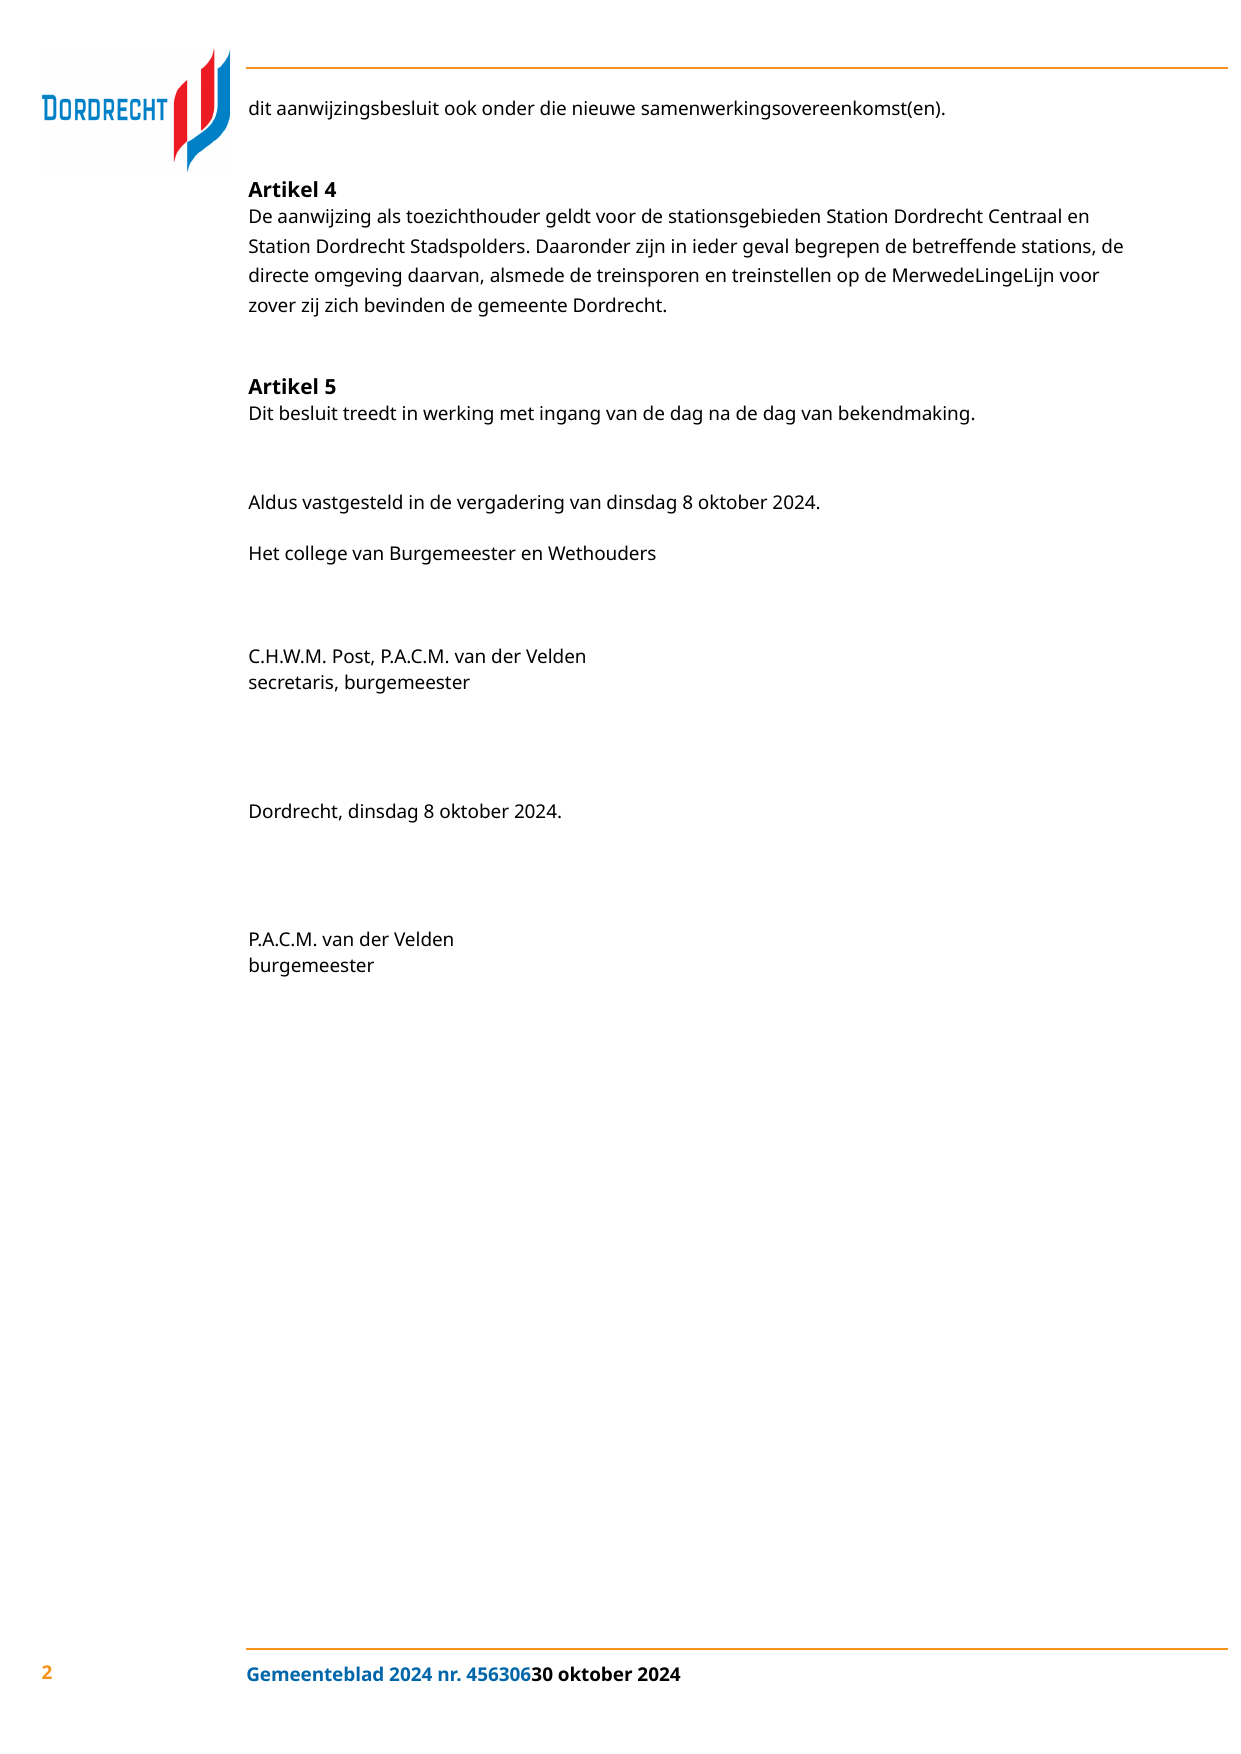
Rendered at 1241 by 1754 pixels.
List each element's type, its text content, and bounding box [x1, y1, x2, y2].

text dit aanwijzingsbesluit ook onder die nieuwe samenwerkingsovereenkomst(en). [248, 95, 1152, 121]
text secretaris, burgemeester [248, 669, 1152, 695]
text Dordrecht, dinsdag 8 oktober 2024. [248, 798, 1152, 824]
text burgemeester [248, 952, 1152, 978]
text Aldus vastgesteld in de vergadering van dinsdag 8 oktober 2024. [248, 489, 1152, 515]
text Artikel 5 [248, 372, 1152, 400]
picture [41, 47, 231, 172]
text Artikel 4 [248, 175, 1152, 203]
text P.A.C.M. van der Velden [248, 927, 1152, 952]
text Het college van Burgemeester en Wethouders [248, 541, 1152, 566]
text De aanwijzing als toezichthouder geldt voor de stationsgebieden Station Dordrecht Centraal en Station Dordrecht Stadspolders. Daaronder zijn in ieder geval begrepen de betreffende stations, de directe omgeving daarvan, alsmede de treinsporen en treinstellen op de MerwedeLingeLijn voor zover zij zich bevinden de gemeente Dordrecht. [248, 203, 1152, 318]
text C.H.W.M. Post, P.A.C.M. van der Velden [248, 643, 1152, 669]
text Dit besluit treedt in werking met ingang van de dag na de dag van bekendmaking. [248, 400, 1152, 426]
